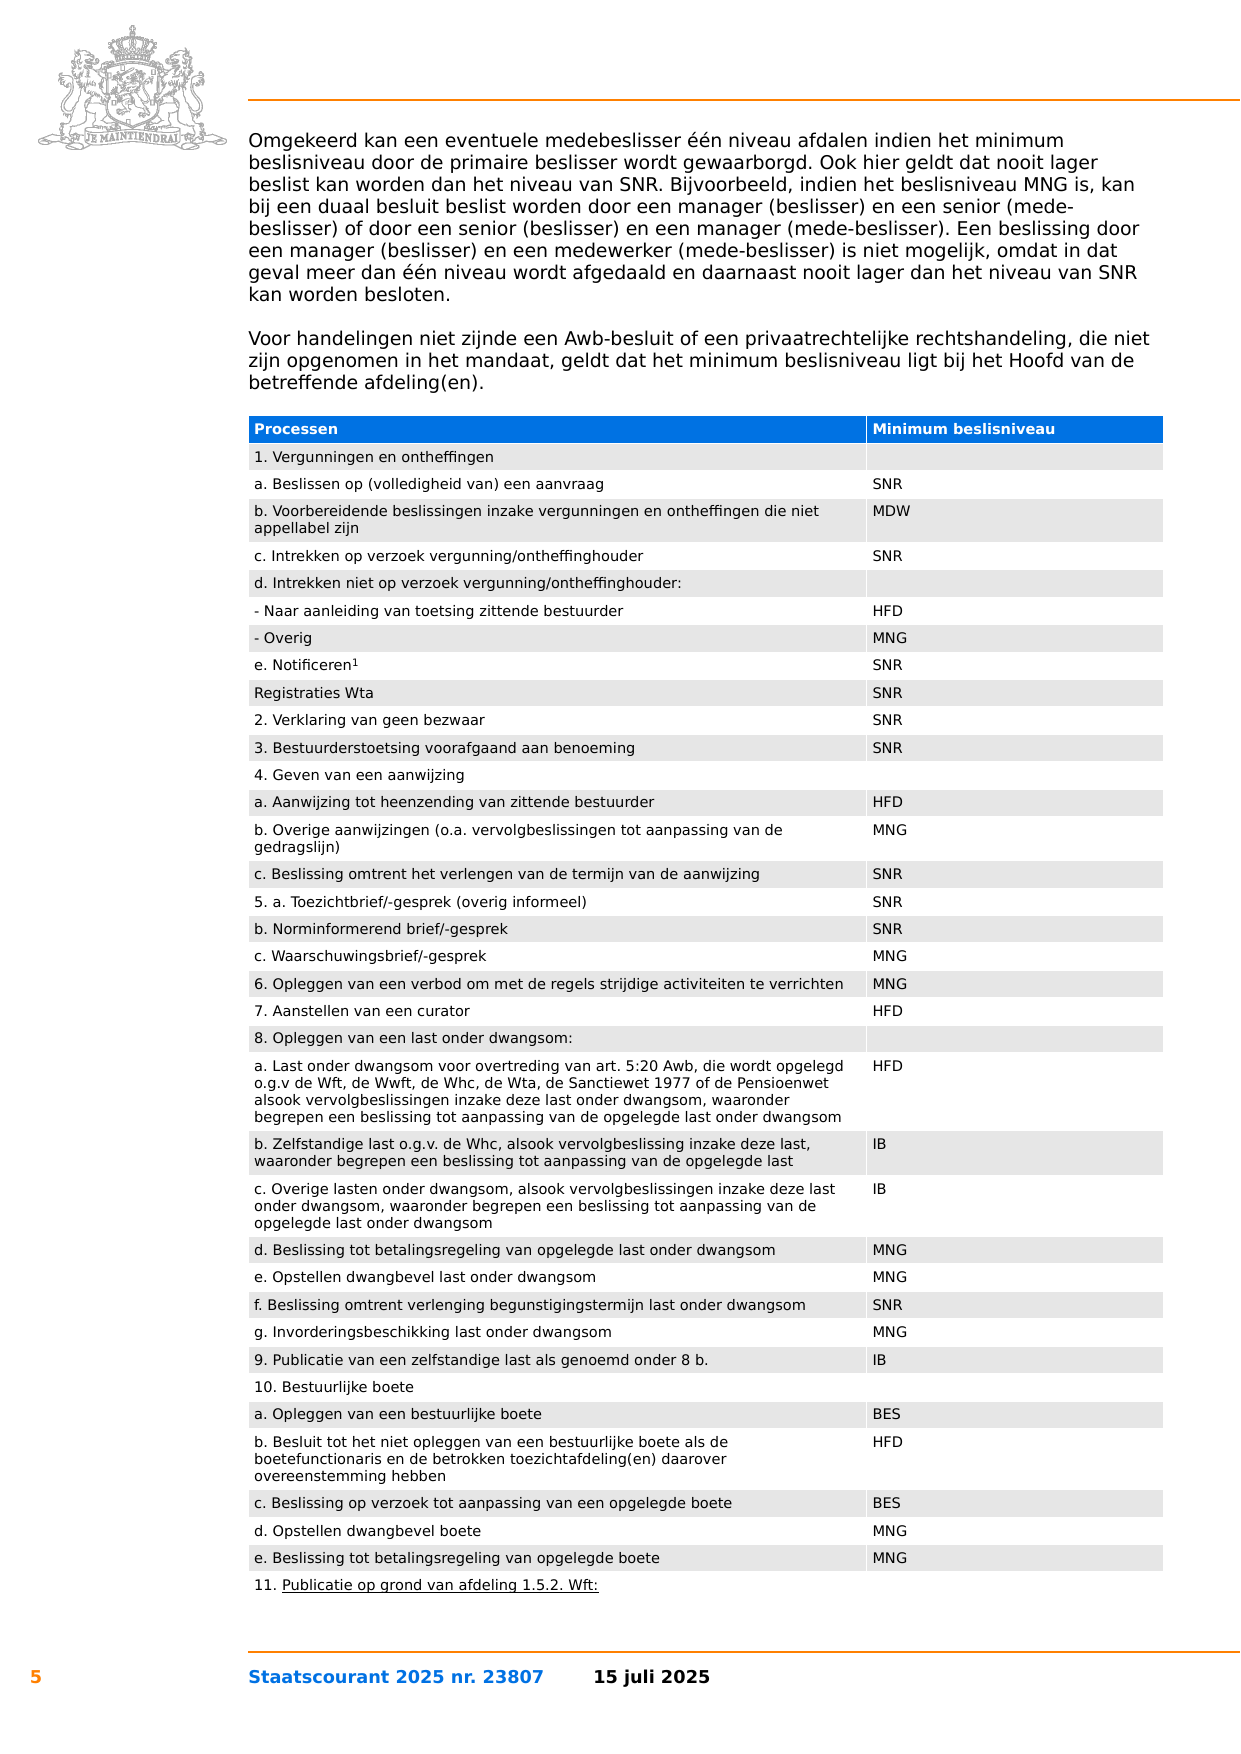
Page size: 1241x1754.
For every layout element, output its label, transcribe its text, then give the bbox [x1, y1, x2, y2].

table_cell SNR [867, 680, 1163, 706]
table_cell SNR [867, 471, 1163, 498]
table_cell b. Norminformerend brief/-gesprek [249, 916, 866, 942]
text Omgekeerd kan een eventuele medebeslisser één niveau afdalen indien het minimum beslisniveau door de primaire beslisser wordt gewaarborgd. Ook hier geldt dat nooit lager beslist kan worden dan het niveau van SNR. Bijvoorbeeld, indien het beslisniveau MNG is, kan bij een duaal besluit beslist worden door een manager (beslisser) en een senior (mede-beslisser) of door een senior (beslisser) en een manager (mede-beslisser). Een beslissing door een manager (beslisser) en een medewerker (mede-beslisser) is niet mogelijk, omdat in dat geval meer dan één niveau wordt afgedaald en daarnaast nooit lager dan het niveau van SNR kan worden besloten. [248, 130, 1163, 306]
table_cell b. Overige aanwijzingen (o.a. vervolgbeslissingen tot aanpassing van de gedragslijn) [249, 817, 866, 860]
table_cell d. Opstellen dwangbevel boete [249, 1518, 866, 1544]
table_cell MNG [867, 1319, 1163, 1346]
table_cell c. Overige lasten onder dwangsom, alsook vervolgbeslissingen inzake deze last onder dwangsom, waaronder begrepen een beslissing tot aanpassing van de opgelegde last onder dwangsom [249, 1176, 866, 1236]
table_cell 10. Bestuurlijke boete [249, 1374, 866, 1401]
table_cell IB [867, 1131, 1163, 1175]
table_cell MNG [867, 1237, 1163, 1263]
table_cell BES [867, 1490, 1163, 1517]
table_cell 9. Publicatie van een zelfstandige last als genoemd onder 8 b. [249, 1347, 866, 1373]
table_cell MNG [867, 1518, 1163, 1544]
table_cell 5. a. Toezichtbrief/-gesprek (overig informeel) [249, 889, 866, 915]
table_cell - Naar aanleiding van toetsing zittende bestuurder [249, 598, 866, 624]
table_cell 11. Publicatie op grond van afdeling 1.5.2. Wft: [249, 1573, 866, 1599]
table_cell a. Beslissen op (volledigheid van) een aanvraag [249, 471, 866, 498]
table_cell HFD [867, 1429, 1163, 1489]
table_cell c. Beslissing omtrent het verlengen van de termijn van de aanwijzing [249, 861, 866, 888]
table_cell e. Beslissing tot betalingsregeling van opgelegde boete [249, 1545, 866, 1571]
table_cell SNR [867, 735, 1163, 761]
table_cell d. Intrekken niet op verzoek vergunning/ontheffinghouder: [249, 570, 866, 597]
table_cell SNR [867, 861, 1163, 888]
table_cell 6. Opleggen van een verbod om met de regels strijdige activiteiten te verrichten [249, 971, 866, 997]
table_cell b. Besluit tot het niet opleggen van een bestuurlijke boete als de boetefunctionaris en de betrokken toezichtafdeling(en) daarover overeenstemming hebben [249, 1429, 866, 1489]
table_header Processen [249, 416, 866, 443]
table_cell e. Notificeren1 [249, 653, 866, 679]
table_cell f. Beslissing omtrent verlenging begunstigingstermijn last onder dwangsom [249, 1292, 866, 1318]
table_cell MNG [867, 971, 1163, 997]
table_cell [867, 570, 1163, 597]
table_cell Registraties Wta [249, 680, 866, 706]
table_cell MNG [867, 944, 1163, 970]
table_cell SNR [867, 916, 1163, 942]
table_cell 3. Bestuurderstoetsing voorafgaand aan benoeming [249, 735, 866, 761]
table_cell MNG [867, 817, 1163, 860]
table_cell 7. Aanstellen van een curator [249, 998, 866, 1025]
table_cell SNR [867, 543, 1163, 569]
table_cell HFD [867, 790, 1163, 816]
table_cell SNR [867, 889, 1163, 915]
table_cell HFD [867, 1053, 1163, 1130]
table_cell BES [867, 1402, 1163, 1428]
table_cell e. Opstellen dwangbevel last onder dwangsom [249, 1265, 866, 1291]
table_cell [867, 762, 1163, 788]
table_cell MNG [867, 1545, 1163, 1571]
table_cell MNG [867, 625, 1163, 652]
table_cell - Overig [249, 625, 866, 652]
table_cell c. Waarschuwingsbrief/-gesprek [249, 944, 866, 970]
table_header Minimum beslisniveau [867, 416, 1163, 443]
table_cell SNR [867, 1292, 1163, 1318]
table_cell a. Aanwijzing tot heenzending van zittende bestuurder [249, 790, 866, 816]
picture [38, 25, 227, 150]
table_cell b. Voorbereidende beslissingen inzake vergunningen en ontheffingen die niet appellabel zijn [249, 499, 866, 542]
table_cell d. Beslissing tot betalingsregeling van opgelegde last onder dwangsom [249, 1237, 866, 1263]
text Voor handelingen niet zijnde een Awb-besluit of een privaatrechtelijke rechtshandeling, die niet zijn opgenomen in het mandaat, geldt dat het minimum beslisniveau ligt bij het Hoofd van de betreffende afdeling(en). [248, 328, 1163, 393]
table_cell SNR [867, 653, 1163, 679]
table_cell HFD [867, 998, 1163, 1025]
table_cell 2. Verklaring van geen bezwaar [249, 708, 866, 734]
table_cell SNR [867, 708, 1163, 734]
table_cell [867, 1374, 1163, 1401]
table_cell b. Zelfstandige last o.g.v. de Whc, alsook vervolgbeslissing inzake deze last, waaronder begrepen een beslissing tot aanpassing van de opgelegde last [249, 1131, 866, 1175]
table_cell 8. Opleggen van een last onder dwangsom: [249, 1026, 866, 1052]
table_cell c. Beslissing op verzoek tot aanpassing van een opgelegde boete [249, 1490, 866, 1517]
table_cell a. Opleggen van een bestuurlijke boete [249, 1402, 866, 1428]
table_cell MDW [867, 499, 1163, 542]
table_cell HFD [867, 598, 1163, 624]
table_cell g. Invorderingsbeschikking last onder dwangsom [249, 1319, 866, 1346]
table_cell [867, 1026, 1163, 1052]
table_cell c. Intrekken op verzoek vergunning/ontheffinghouder [249, 543, 866, 569]
table_cell a. Last onder dwangsom voor overtreding van art. 5:20 Awb, die wordt opgelegd o.g.v de Wft, de Wwft, de Whc, de Wta, de Sanctiewet 1977 of de Pensioenwet alsook vervolgbeslissingen inzake deze last onder dwangsom, waaronder begrepen een beslissing tot aanpassing van de opgelegde last onder dwangsom [249, 1053, 866, 1130]
table_cell 1. Vergunningen en ontheffingen [249, 444, 866, 470]
table_cell IB [867, 1176, 1163, 1236]
table_cell [867, 1573, 1163, 1599]
table_cell MNG [867, 1265, 1163, 1291]
table_cell 4. Geven van een aanwijzing [249, 762, 866, 788]
table_cell [867, 444, 1163, 470]
table_cell IB [867, 1347, 1163, 1373]
